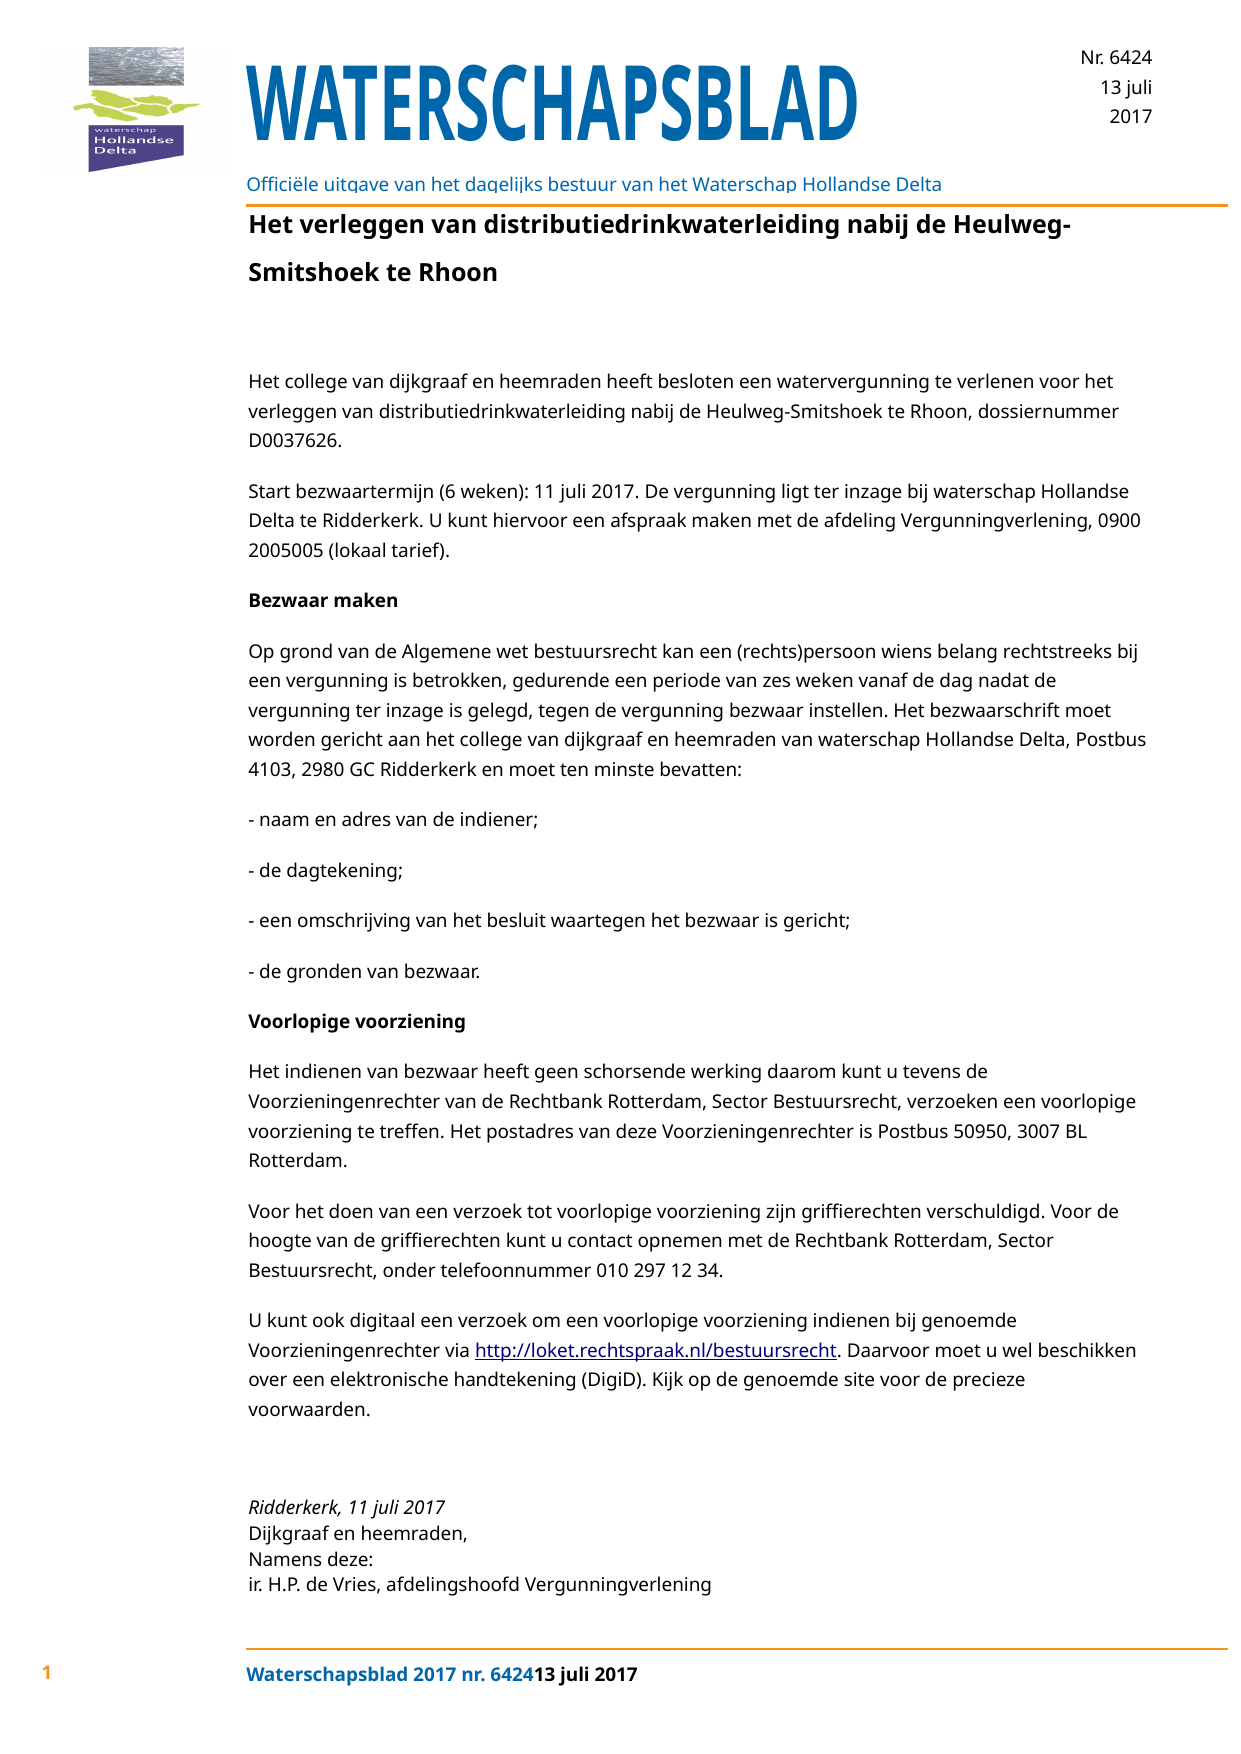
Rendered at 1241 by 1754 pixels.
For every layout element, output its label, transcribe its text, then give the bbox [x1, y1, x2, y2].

text U kunt ook digitaal een verzoek om een voorlopige voorziening indienen bij genoemde Voorzieningenrechter via http://loket.rechtspraak.nl/bestuursrecht. Daarvoor moet u wel beschikken over een elektronische handtekening (DigiD). Kijk op de genoemde site voor de precieze voorwaarden. [248, 1307, 1152, 1422]
text Op grond van de Algemene wet bestuursrecht kan een (rechts)persoon wiens belang rechtstreeks bij een vergunning is betrokken, gedurende een periode van zes weken vanaf de dag nadat de vergunning ter inzage is gelegd, tegen de vergunning bezwaar instellen. Het bezwaarschrift moet worden gericht aan het college van dijkgraaf en heemraden van waterschap Hollandse Delta, Postbus 4103, 2980 GC Ridderkerk en moet ten minste bevatten: [248, 638, 1152, 782]
text ir. H.P. de Vries, afdelingshoofd Vergunningverlening [248, 1572, 1152, 1597]
text Het indienen van bezwaar heeft geen schorsende werking daarom kunt u tevens de Voorzieningenrechter van de Rechtbank Rotterdam, Sector Bestuursrecht, verzoeken een voorlopige voorziening te treffen. Het postadres van deze Voorzieningenrechter is Postbus 50950, 3007 BL Rotterdam. [248, 1059, 1152, 1173]
text - de gronden van bezwaar. [248, 958, 1152, 984]
text Ridderkerk, 11 juli 2017 [248, 1494, 1152, 1520]
text - de dagtekening; [248, 857, 1152, 883]
text Het verleggen van distributiedrinkwaterleiding nabij de Heulweg-Smitshoek te Rhoon [248, 207, 1152, 288]
text Dijkgraaf en heemraden, [248, 1520, 1152, 1546]
text - een omschrijving van het besluit waartegen het bezwaar is gericht; [248, 907, 1152, 933]
picture [41, 47, 231, 172]
text Voorlopige voorziening [248, 1008, 1152, 1034]
text Voor het doen van een verzoek tot voorlopige voorziening zijn griffierechten verschuldigd. Voor de hoogte van de griffierechten kunt u contact opnemen met de Rechtbank Rotterdam, Sector Bestuursrecht, onder telefoonnummer 010 297 12 34. [248, 1198, 1152, 1283]
text - naam en adres van de indiener; [248, 807, 1152, 832]
text Start bezwaartermijn (6 weken): 11 juli 2017. De vergunning ligt ter inzage bij waterschap Hollandse Delta te Ridderkerk. U kunt hiervoor een afspraak maken met de afdeling Vergunningverlening, 0900 2005005 (lokaal tarief). [248, 478, 1152, 563]
text Bezwaar maken [248, 587, 1152, 613]
text Het college van dijkgraaf en heemraden heeft besloten een watervergunning te verlenen voor het verleggen van distributiedrinkwaterleiding nabij de Heulweg-Smitshoek te Rhoon, dossiernummer D0037626. [248, 368, 1152, 453]
text Namens deze: [248, 1546, 1152, 1572]
